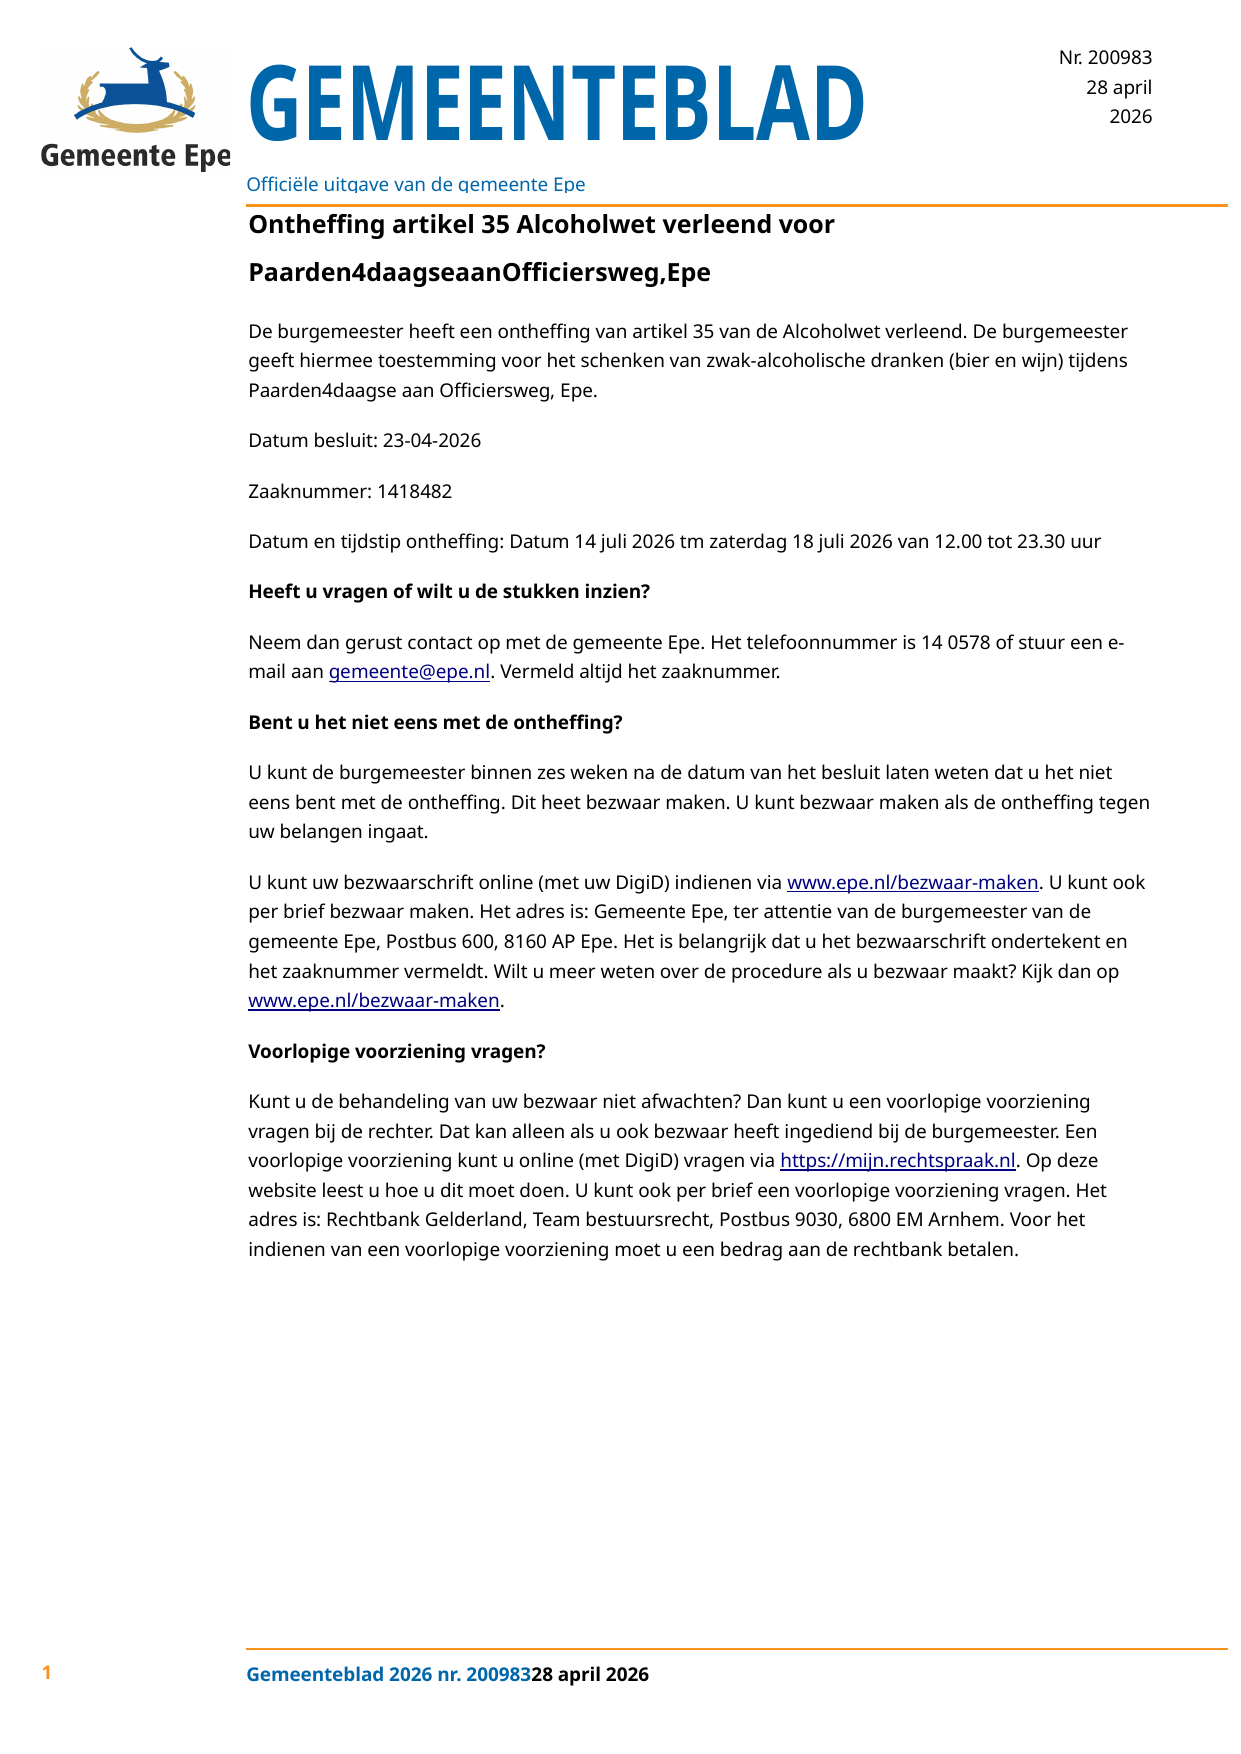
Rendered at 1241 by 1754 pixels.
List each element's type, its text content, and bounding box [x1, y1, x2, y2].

text Datum besluit: 23-04-2026 [248, 427, 1152, 453]
text Zaaknummer: 1418482 [248, 478, 1152, 504]
text U kunt de burgemeester binnen zes weken na de datum van het besluit laten weten dat u het niet eens bent met de ontheffing. Dit heet bezwaar maken. U kunt bezwaar maken als de ontheffing tegen uw belangen ingaat. [248, 759, 1152, 844]
text De burgemeester heeft een ontheffing van artikel 35 van de Alcoholwet verleend. De burgemeester geeft hiermee toestemming voor het schenken van zwak-alcoholische dranken (bier en wijn) tijdens Paarden4daagse aan Officiersweg, Epe. [248, 318, 1152, 403]
text Heeft u vragen of wilt u de stukken inzien? [248, 579, 1152, 604]
picture [41, 47, 231, 172]
text Voorlopige voorziening vragen? [248, 1038, 1152, 1064]
text Neem dan gerust contact op met de gemeente Epe. Het telefoonnummer is 14 0578 of stuur een e-mail aan gemeente@epe.nl. Vermeld altijd het zaaknummer. [248, 629, 1152, 684]
text Datum en tijdstip ontheffing: Datum 14 juli 2026 tm zaterdag 18 juli 2026 van 12.00 tot 23.30 uur [248, 528, 1152, 554]
text Kunt u de behandeling van uw bezwaar niet afwachten? Dan kunt u een voorlopige voorziening vragen bij de rechter. Dat kan alleen als u ook bezwaar heeft ingediend bij de burgemeester. Een voorlopige voorziening kunt u online (met DigiD) vragen via https://mijn.rechtspraak.nl. Op deze website leest u hoe u dit moet doen. U kunt ook per brief een voorlopige voorziening vragen. Het adres is: Rechtbank Gelderland, Team bestuursrecht, Postbus 9030, 6800 EM Arnhem. Voor het indienen van een voorlopige voorziening moet u een bedrag aan de rechtbank betalen. [248, 1088, 1152, 1262]
text Ontheffing artikel 35 Alcoholwet verleend voor Paarden4daagseaanOfficiersweg,Epe [248, 207, 1152, 288]
text U kunt uw bezwaarschrift online (met uw DigiD) indienen via www.epe.nl/bezwaar-maken. U kunt ook per brief bezwaar maken. Het adres is: Gemeente Epe, ter attentie van de burgemeester van de gemeente Epe, Postbus 600, 8160 AP Epe. Het is belangrijk dat u het bezwaarschrift ondertekent en het zaaknummer vermeldt. Wilt u meer weten over de procedure als u bezwaar maakt? Kijk dan op www.epe.nl/bezwaar-maken. [248, 869, 1152, 1013]
text Bent u het niet eens met de ontheffing? [248, 709, 1152, 735]
